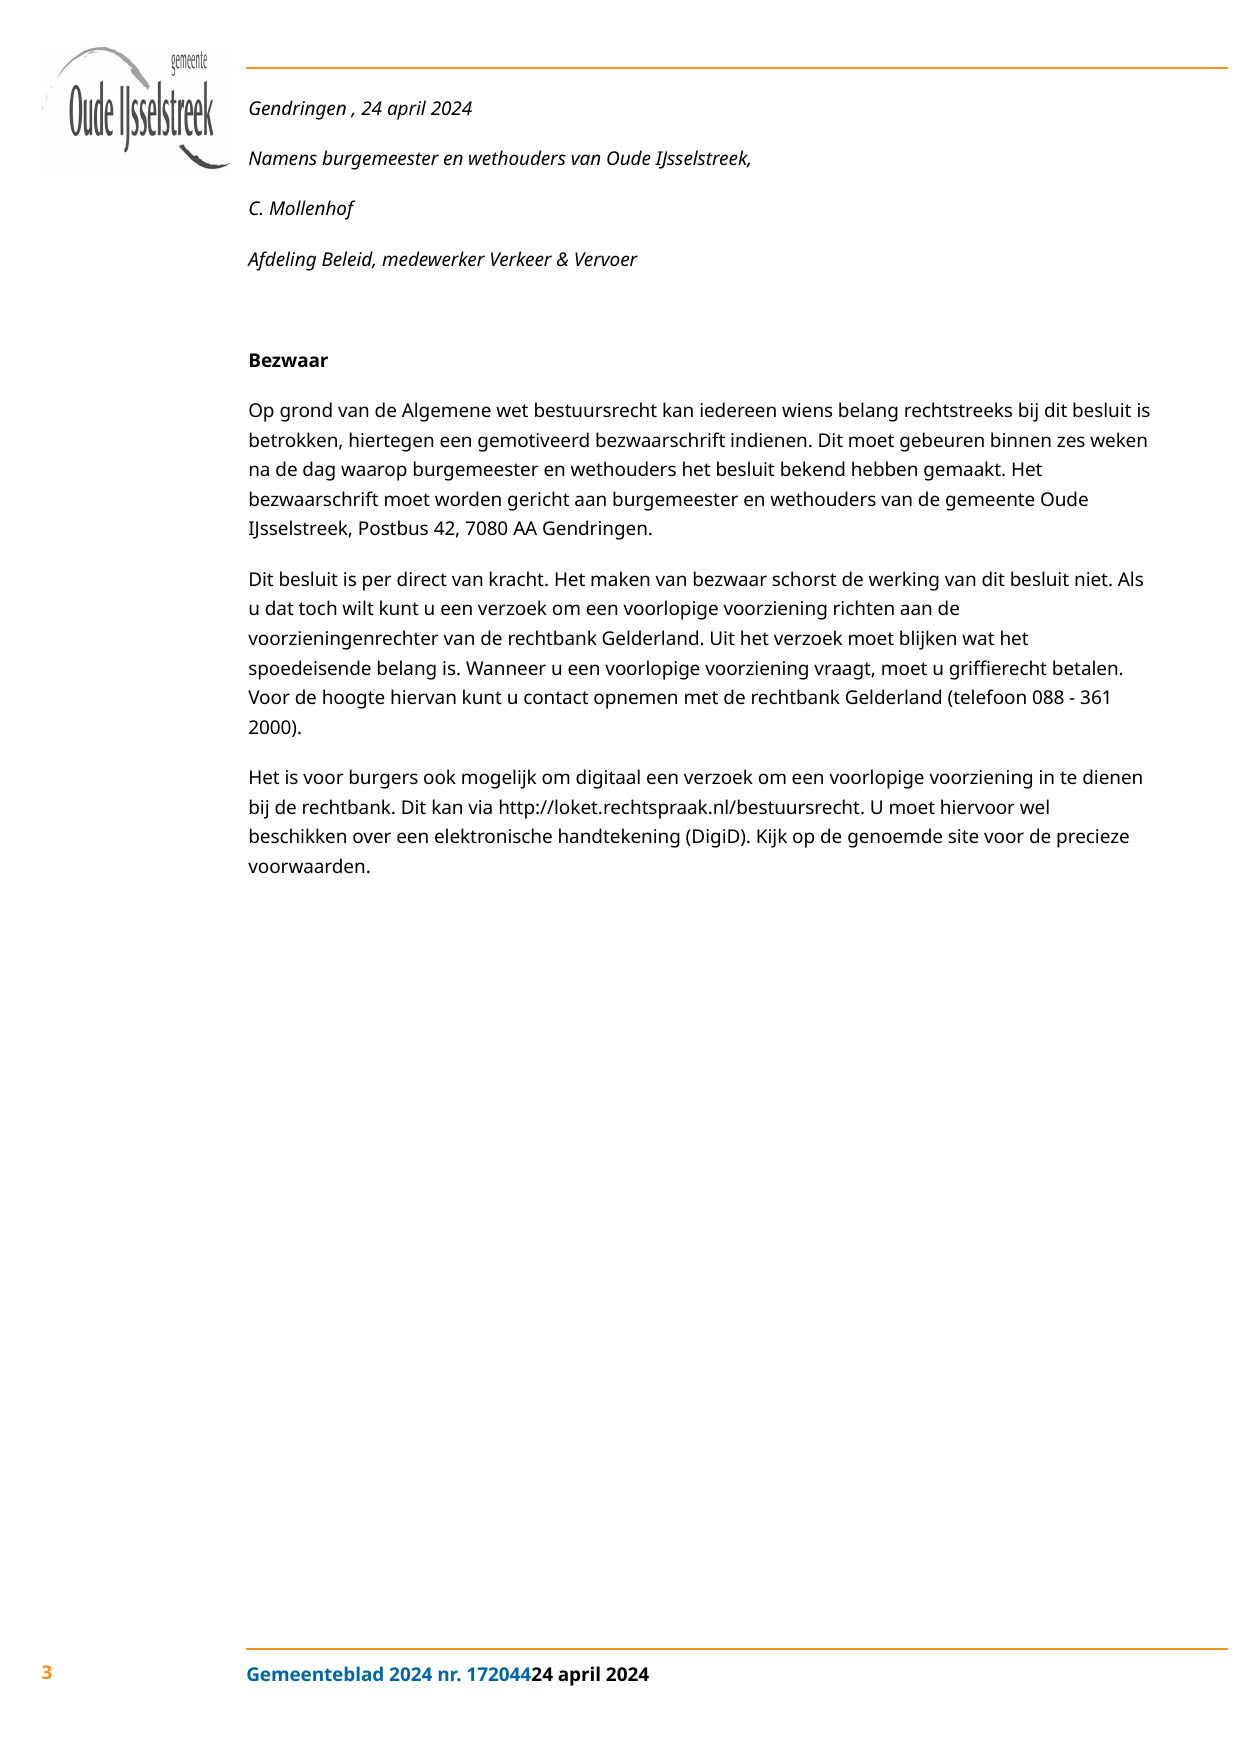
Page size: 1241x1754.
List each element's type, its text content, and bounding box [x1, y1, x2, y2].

text Namens burgemeester en wethouders van Oude IJsselstreek, [248, 145, 1152, 171]
text C. Mollenhof [248, 196, 1152, 221]
text Bezwaar [248, 347, 1152, 373]
text Op grond van de Algemene wet bestuursrecht kan iedereen wiens belang rechtstreeks bij dit besluit is betrokken, hiertegen een gemotiveerd bezwaarschrift indienen. Dit moet gebeuren binnen zes weken na de dag waarop burgemeester en wethouders het besluit bekend hebben gemaakt. Het bezwaarschrift moet worden gericht aan burgemeester en wethouders van de gemeente Oude IJsselstreek, Postbus 42, 7080 AA Gendringen. [248, 397, 1152, 541]
text Dit besluit is per direct van kracht. Het maken van bezwaar schorst de werking van dit besluit niet. Als u dat toch wilt kunt u een verzoek om een voorlopige voorziening richten aan de voorzieningenrechter van de rechtbank Gelderland. Uit het verzoek moet blijken wat het spoedeisende belang is. Wanneer u een voorlopige voorziening vraagt, moet u griffierecht betalen. Voor de hoogte hiervan kunt u contact opnemen met de rechtbank Gelderland (telefoon 088 - 361 2000). [248, 566, 1152, 740]
text Gendringen , 24 april 2024 [248, 95, 1152, 121]
text Het is voor burgers ook mogelijk om digitaal een verzoek om een voorlopige voorziening in te dienen bij de rechtbank. Dit kan via http://loket.rechtspraak.nl/bestuursrecht. U moet hiervoor wel beschikken over een elektronische handtekening (DigiD). Kijk op de genoemde site voor de precieze voorwaarden. [248, 764, 1152, 879]
text Afdeling Beleid, medewerker Verkeer & Vervoer [248, 246, 1152, 272]
picture [41, 47, 231, 172]
